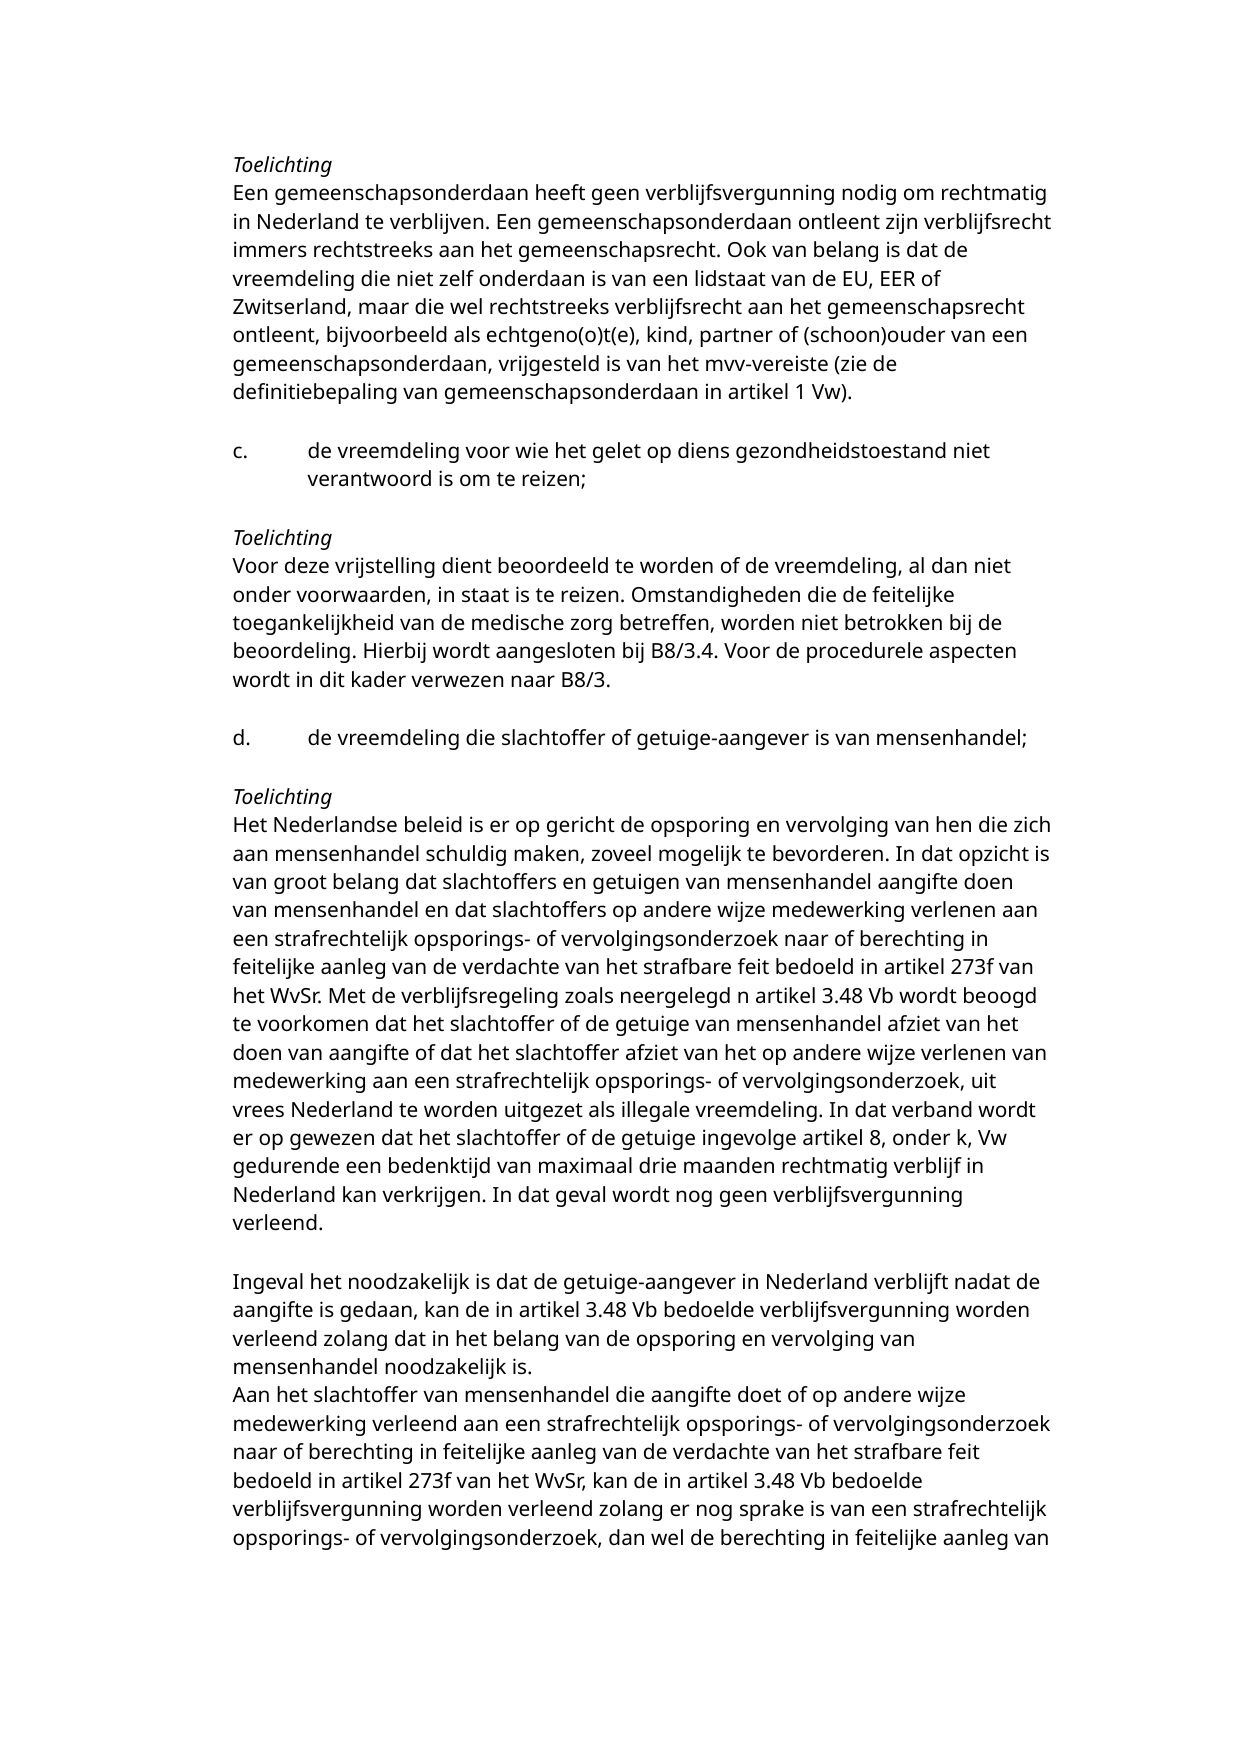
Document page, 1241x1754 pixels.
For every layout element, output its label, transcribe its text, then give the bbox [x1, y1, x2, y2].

list de vreemdeling die slachtoffer of getuige-aangever is van mensenhandel; [232, 723, 1053, 752]
text Het Nederlandse beleid is er op gericht de opsporing en vervolging van hen die zich aan mensenhandel schuldig maken, zoveel mogelijk te bevorderen. In dat opzicht is van groot belang dat slachtoffers en getuigen van mensenhandel aangifte doen van mensenhandel en dat slachtoffers op andere wijze medewerking verlenen aan een strafrechtelijk opsporings- of vervolgingsonderzoek naar of berechting in feitelijke aanleg van de verdachte van het strafbare feit bedoeld in artikel 273f van het WvSr. Met de verblijfsregeling zoals neergelegd n artikel 3.48 Vb wordt beoogd te voorkomen dat het slachtoffer of de getuige van mensenhandel afziet van het doen van aangifte of dat het slachtoffer afziet van het op andere wijze verlenen van medewerking aan een strafrechtelijk opsporings- of vervolgingsonderzoek, uit vrees Nederland te worden uitgezet als illegale vreemdeling. In dat verband wordt er op gewezen dat het slachtoffer of de getuige ingevolge artikel 8, onder k, Vw gedurende een bedenktijd van maximaal drie maanden rechtmatig verblijf in Nederland kan verkrijgen. In dat geval wordt nog geen verblijfsvergunning verleend. [232, 810, 1053, 1237]
text Ingeval het noodzakelijk is dat de getuige-aangever in Nederland verblijft nadat de aangifte is gedaan, kan de in artikel 3.48 Vb bedoelde verblijfsvergunning worden verleend zolang dat in het belang van de opsporing en vervolging van mensenhandel noodzakelijk is. [232, 1267, 1053, 1381]
list de vreemdeling voor wie het gelet op diens gezondheidstoestand niet verantwoord is om te reizen; [232, 436, 1053, 493]
text Een gemeenschapsonderdaan heeft geen verblijfsvergunning nodig om rechtmatig in Nederland te verblijven. Een gemeenschapsonderdaan ontleent zijn verblijfsrecht immers rechtstreeks aan het gemeenschapsrecht. Ook van belang is dat de vreemdeling die niet zelf onderdaan is van een lidstaat van de EU, EER of Zwitserland, maar die wel rechtstreeks verblijfsrecht aan het gemeenschapsrecht ontleent, bijvoorbeeld als echtgeno(o)t(e), kind, partner of (schoon)ouder van een gemeenschapsonderdaan, vrijgesteld is van het mvv-vereiste (zie de definitiebepaling van gemeenschapsonderdaan in artikel 1 Vw). [232, 178, 1053, 406]
text Toelichting [232, 523, 1053, 551]
text Aan het slachtoffer van mensenhandel die aangifte doet of op andere wijze medewerking verleend aan een strafrechtelijk opsporings- of vervolgingsonderzoek naar of berechting in feitelijke aanleg van de verdachte van het strafbare feit bedoeld in artikel 273f van het WvSr, kan de in artikel 3.48 Vb bedoelde verblijfsvergunning worden verleend zolang er nog sprake is van een strafrechtelijk opsporings- of vervolgingsonderzoek, dan wel de berechting in feitelijke aanleg van [232, 1381, 1053, 1551]
text Voor deze vrijstelling dient beoordeeld te worden of de vreemdeling, al dan niet onder voorwaarden, in staat is te reizen. Omstandigheden die de feitelijke toegankelijkheid van de medische zorg betreffen, worden niet betrokken bij de beoordeling. Hierbij wordt aangesloten bij B8/3.4. Voor de procedurele aspecten wordt in dit kader verwezen naar B8/3. [232, 551, 1053, 693]
text Toelichting [232, 150, 1053, 178]
text Toelichting [232, 782, 1053, 810]
